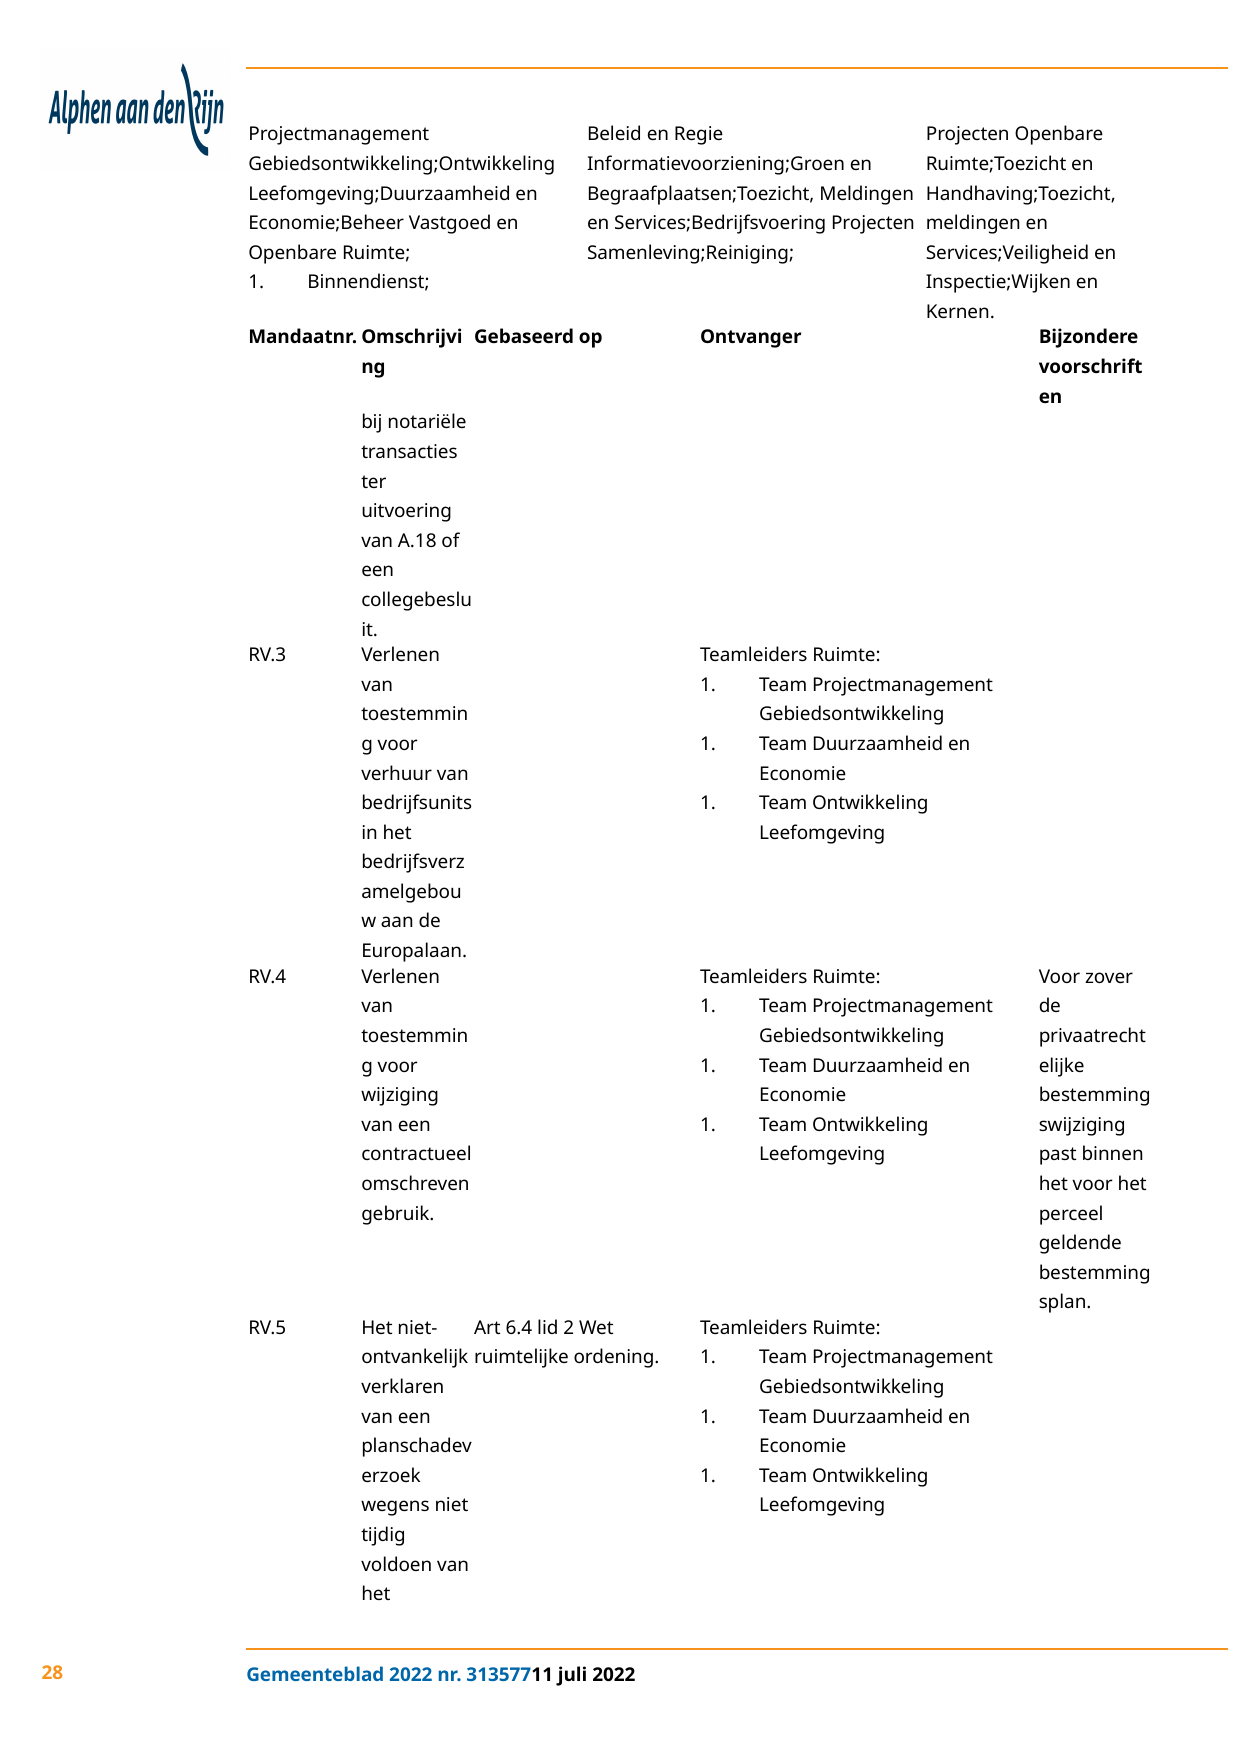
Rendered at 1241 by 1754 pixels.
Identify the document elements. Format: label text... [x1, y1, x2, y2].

table_cell [1039, 1314, 1152, 1606]
table_cell [474, 641, 700, 963]
table_cell Teamleiders Ruimte: Team Projectmanagement Gebiedsontwikkeling Team Duurzaamheid en Economie Team Ontwikkeling Leefomgeving [700, 641, 1038, 963]
table_cell RV.3 [248, 641, 361, 963]
table_cell Mandaatnr. [248, 324, 361, 409]
table_cell Teamleiders Ruimte: Team Projectmanagement Gebiedsontwikkeling Team Duurzaamheid en Economie Team Ontwikkeling Leefomgeving [700, 1314, 1038, 1606]
table_cell Verlenen van toestemming voor verhuur van bedrijfsunits in het bedrijfsverzamelgebouw aan de Europalaan. [361, 641, 474, 963]
table_cell [700, 409, 1038, 641]
table_cell Projectmanagement Gebiedsontwikkeling;Ontwikkeling Leefomgeving;Duurzaamheid en Economie;Beheer Vastgoed en Openbare Ruimte; Binnendienst; [248, 121, 587, 324]
table_cell Projecten Openbare Ruimte;Toezicht en Handhaving;Toezicht, meldingen en Services;Veiligheid en Inspectie;Wijken en Kernen. [926, 121, 1152, 324]
table_cell bij notariële transacties ter uitvoering van A.18 of een collegebesluit. [361, 409, 474, 641]
table_cell Voor zover de privaatrechtelijke bestemmingswijziging past binnen het voor het perceel geldende bestemmingsplan. [1039, 963, 1152, 1314]
table_cell Het niet-ontvankelijk verklaren van een planschadeverzoek wegens niet tijdig voldoen van het [361, 1314, 474, 1606]
table_cell RV.5 [248, 1314, 361, 1606]
table_header [813, 95, 1152, 121]
table_cell Bijzondere voorschriften [1039, 324, 1152, 409]
table_cell Verlenen van toestemming voor wijziging van een contractueel omschreven gebruik. [361, 963, 474, 1314]
table_cell Teamleiders Ruimte: Team Projectmanagement Gebiedsontwikkeling Team Duurzaamheid en Economie Team Ontwikkeling Leefomgeving [700, 963, 1038, 1314]
table_cell Gebaseerd op [474, 324, 700, 409]
table_cell [1039, 641, 1152, 963]
table_cell [474, 963, 700, 1314]
table_cell Beleid en Regie Informatievoorziening;Groen en Begraafplaatsen;Toezicht, Meldingen en Services;Bedrijfsvoering Projecten Samenleving;Reiniging; [587, 121, 926, 324]
table_cell [474, 409, 700, 641]
table_cell [248, 409, 361, 641]
table_cell Omschrijving [361, 324, 474, 409]
picture [41, 47, 231, 172]
table_cell Ontvanger [700, 324, 1038, 409]
table_header [248, 95, 813, 121]
table_cell Art 6.4 lid 2 Wet ruimtelijke ordening. [474, 1314, 700, 1606]
table_cell [1039, 409, 1152, 641]
table_cell RV.4 [248, 963, 361, 1314]
